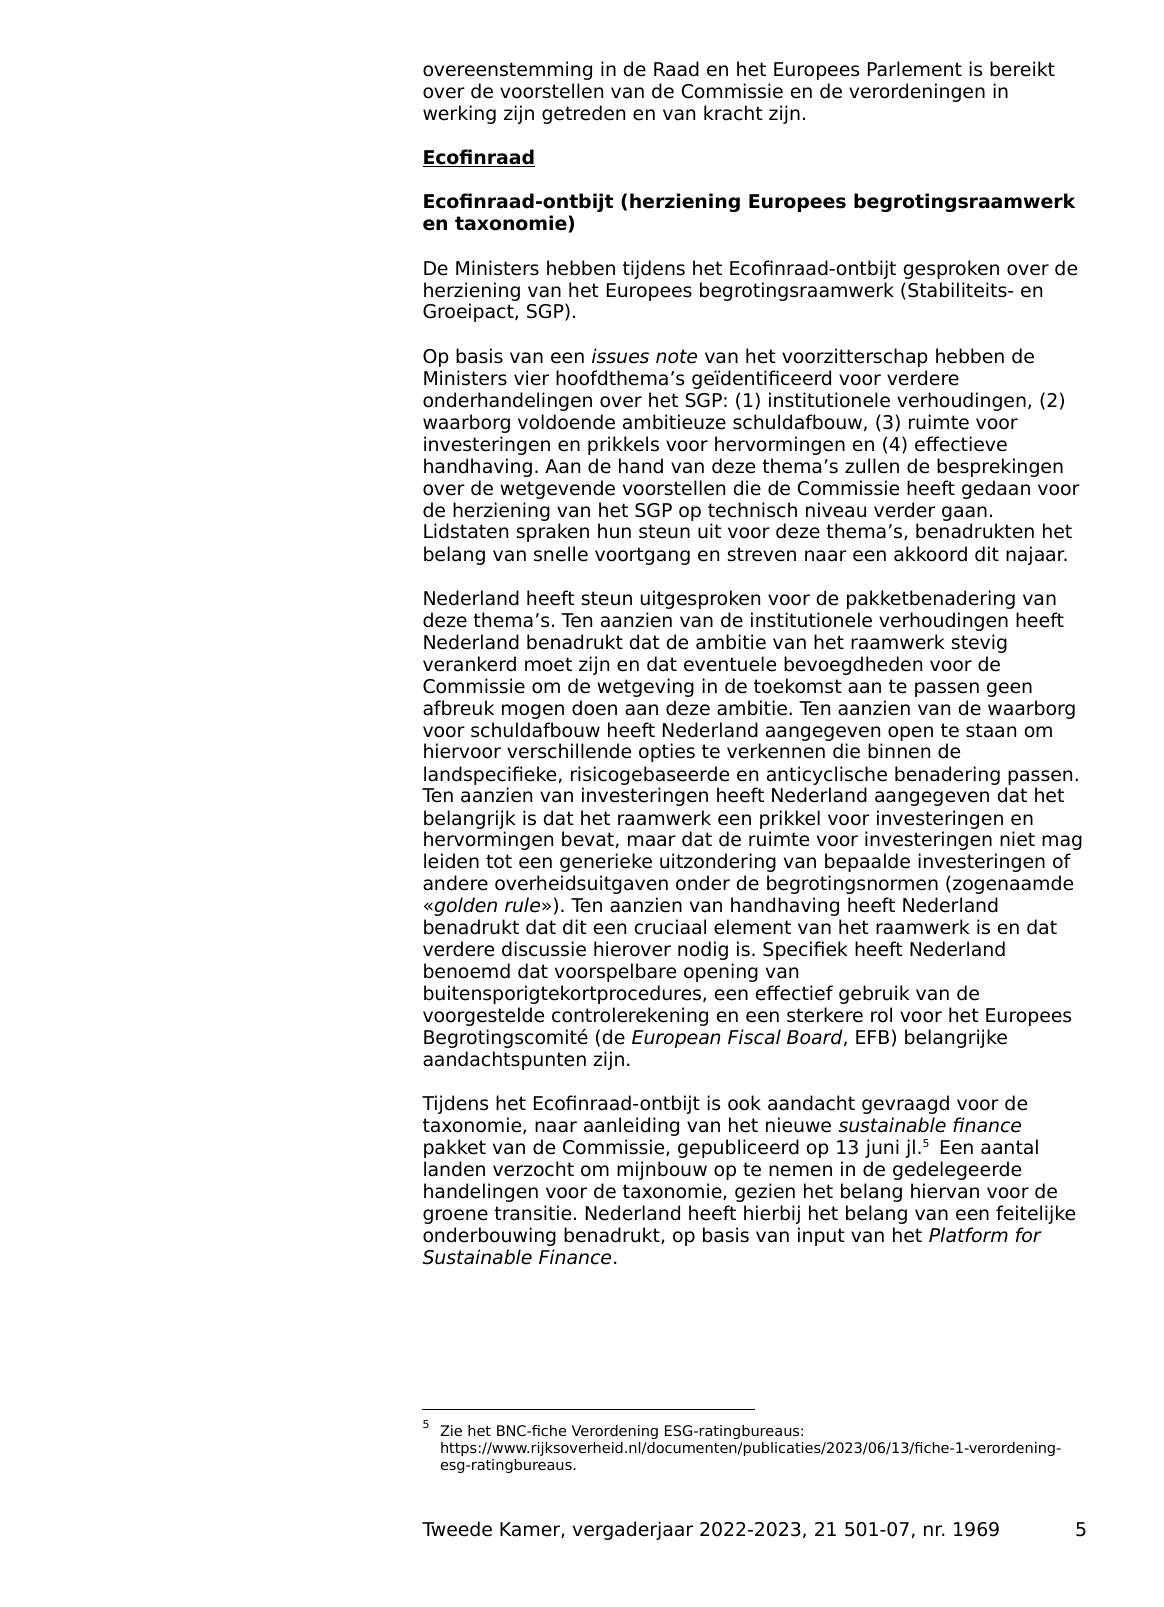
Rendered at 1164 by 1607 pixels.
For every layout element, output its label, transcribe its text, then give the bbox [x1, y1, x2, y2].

text overeenstemming in de Raad en het Europees Parlement is bereikt over de voorstellen van de Commissie en de verordeningen in werking zijn getreden en van kracht zijn. [422, 59, 1087, 125]
text Nederland heeft steun uitgesproken voor de pakketbenadering van deze thema’s. Ten aanzien van de institutionele verhoudingen heeft Nederland benadrukt dat de ambitie van het raamwerk stevig verankerd moet zijn en dat eventuele bevoegdheden voor de Commissie om de wetgeving in de toekomst aan te passen geen afbreuk mogen doen aan deze ambitie. Ten aanzien van de waarborg voor schuldafbouw heeft Nederland aangegeven open te staan om hiervoor verschillende opties te verkennen die binnen de landspecifieke, risicogebaseerde en anticyclische benadering passen. Ten aanzien van investeringen heeft Nederland aangegeven dat het belangrijk is dat het raamwerk een prikkel voor investeringen en hervormingen bevat, maar dat de ruimte voor investeringen niet mag leiden tot een generieke uitzondering van bepaalde investeringen of andere overheidsuitgaven onder de begrotingsnormen (zogenaamde «golden rule»). Ten aanzien van handhaving heeft Nederland benadrukt dat dit een cruciaal element van het raamwerk is en dat verdere discussie hierover nodig is. Specifiek heeft Nederland benoemd dat voorspelbare opening van buitensporigtekortprocedures, een effectief gebruik van de voorgestelde controlerekening en een sterkere rol voor het Europees Begrotingscomité (de European Fiscal Board, EFB) belangrijke aandachtspunten zijn. [422, 588, 1087, 1071]
text Op basis van een issues note van het voorzitterschap hebben de Ministers vier hoofdthema’s geïdentificeerd voor verdere onderhandelingen over het SGP: (1) institutionele verhoudingen, (2) waarborg voldoende ambitieuze schuldafbouw, (3) ruimte voor investeringen en prikkels voor hervormingen en (4) effectieve handhaving. Aan de hand van deze thema’s zullen de besprekingen over de wetgevende voorstellen die de Commissie heeft gedaan voor de herziening van het SGP op technisch niveau verder gaan. Lidstaten spraken hun steun uit voor deze thema’s, benadrukten het belang van snelle voortgang en streven naar een akkoord dit najaar. [422, 346, 1087, 565]
subtitle Ecofinraad [422, 147, 1087, 169]
text Zie het BNC-fiche Verordening ESG-ratingbureaus: https://www.rijksoverheid.nl/documenten/publicaties/2023/06/13/fiche-1-verordening-esg-ratingbureaus. [422, 1418, 1087, 1474]
subtitle Ecofinraad-ontbijt (herziening Europees begrotingsraamwerk en taxonomie) [422, 191, 1087, 235]
text De Ministers hebben tijdens het Ecofinraad-ontbijt gesproken over de herziening van het Europees begrotingsraamwerk (Stabiliteits- en Groeipact, SGP). [422, 257, 1087, 323]
text Tijdens het Ecofinraad-ontbijt is ook aandacht gevraagd voor de taxonomie, naar aanleiding van het nieuwe sustainable finance pakket van de Commissie, gepubliceerd op 13 juni jl. Een aantal landen verzocht om mijnbouw op te nemen in de gedelegeerde handelingen voor de taxonomie, gezien het belang hiervan voor de groene transitie. Nederland heeft hierbij het belang van een feitelijke onderbouwing benadrukt, op basis van input van het Platform for Sustainable Finance. [422, 1093, 1087, 1269]
